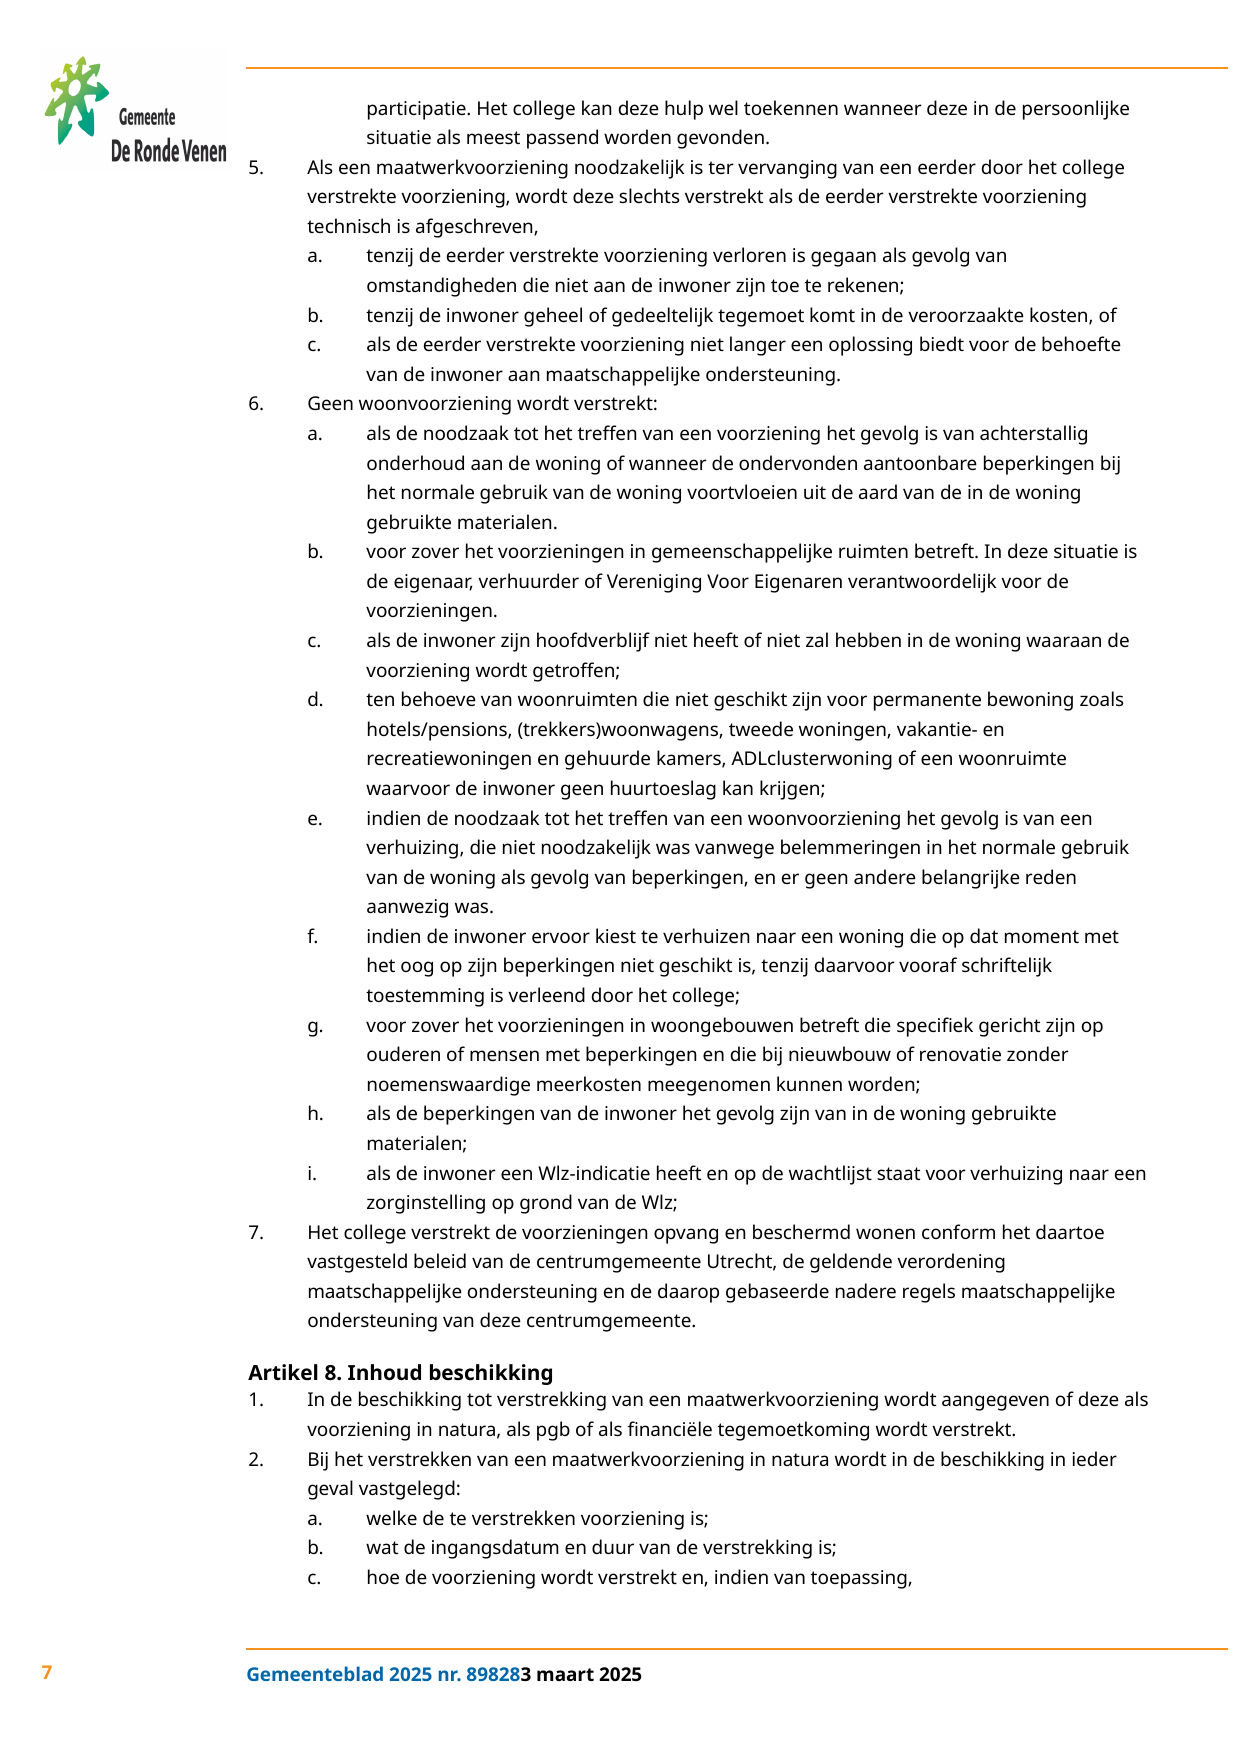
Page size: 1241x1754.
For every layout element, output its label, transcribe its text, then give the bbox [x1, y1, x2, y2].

list als de eerder verstrekte voorziening niet langer een oplossing biedt voor de behoefte van de inwoner aan maatschappelijke ondersteuning. [307, 331, 1152, 387]
list wat de ingangsdatum en duur van de verstrekking is; [307, 1534, 1152, 1560]
list hoe de voorziening wordt verstrekt en, indien van toepassing, [307, 1564, 1152, 1590]
list voor zover het voorzieningen in woongebouwen betreft die specifiek gericht zijn op ouderen of mensen met beperkingen en die bij nieuwbouw of renovatie zonder noemenswaardige meerkosten meegenomen kunnen worden; [307, 1012, 1152, 1097]
list participatie. Het college kan deze hulp wel toekennen wanneer deze in de persoonlijke situatie als meest passend worden gevonden. [307, 95, 1152, 150]
list ten behoeve van woonruimten die niet geschikt zijn voor permanente bewoning zoals hotels/pensions, (trekkers)woonwagens, tweede woningen, vakantie- en recreatiewoningen en gehuurde kamers, ADLclusterwoning of een woonruimte waarvoor de inwoner geen huurtoeslag kan krijgen; [307, 686, 1152, 801]
list welke de te verstrekken voorziening is; [307, 1505, 1152, 1531]
list als de beperkingen van de inwoner het gevolg zijn van in de woning gebruikte materialen; [307, 1101, 1152, 1156]
text Artikel 8. Inhoud beschikking [248, 1358, 1152, 1387]
list als de inwoner zijn hoofdverblijf niet heeft of niet zal hebben in de woning waaraan de voorziening wordt getroffen; [307, 627, 1152, 683]
list In de beschikking tot verstrekking van een maatwerkvoorziening wordt aangegeven of deze als voorziening in natura, als pgb of als financiële tegemoetkoming wordt verstrekt. [248, 1387, 1152, 1442]
list Bij het verstrekken van een maatwerkvoorziening in natura wordt in de beschikking in ieder geval vastgelegd: [248, 1446, 1152, 1501]
list Het college verstrekt de voorzieningen opvang en beschermd wonen conform het daartoe vastgesteld beleid van de centrumgemeente Utrecht, de geldende verordening maatschappelijke ondersteuning en de daarop gebaseerde nadere regels maatschappelijke ondersteuning van deze centrumgemeente. [248, 1219, 1152, 1333]
list indien de noodzaak tot het treffen van een woonvoorziening het gevolg is van een verhuizing, die niet noodzakelijk was vanwege belemmeringen in het normale gebruik van de woning als gevolg van beperkingen, en er geen andere belangrijke reden aanwezig was. [307, 805, 1152, 919]
picture [41, 47, 231, 172]
list als de inwoner een Wlz-indicatie heeft en op de wachtlijst staat voor verhuizing naar een zorginstelling op grond van de Wlz; [307, 1160, 1152, 1215]
list als de noodzaak tot het treffen van een voorziening het gevolg is van achterstallig onderhoud aan de woning of wanneer de ondervonden aantoonbare beperkingen bij het normale gebruik van de woning voortvloeien uit de aard van de in de woning gebruikte materialen. [307, 420, 1152, 535]
list indien de inwoner ervoor kiest te verhuizen naar een woning die op dat moment met het oog op zijn beperkingen niet geschikt is, tenzij daarvoor vooraf schriftelijk toestemming is verleend door het college; [307, 923, 1152, 1008]
list Als een maatwerkvoorziening noodzakelijk is ter vervanging van een eerder door het college verstrekte voorziening, wordt deze slechts verstrekt als de eerder verstrekte voorziening technisch is afgeschreven, [248, 154, 1152, 239]
list tenzij de inwoner geheel of gedeeltelijk tegemoet komt in de veroorzaakte kosten, of [307, 302, 1152, 328]
list voor zover het voorzieningen in gemeenschappelijke ruimten betreft. In deze situatie is de eigenaar, verhuurder of Vereniging Voor Eigenaren verantwoordelijk voor de voorzieningen. [307, 538, 1152, 623]
list Geen woonvoorziening wordt verstrekt: [248, 391, 1152, 416]
list tenzij de eerder verstrekte voorziening verloren is gegaan als gevolg van omstandigheden die niet aan de inwoner zijn toe te rekenen; [307, 243, 1152, 298]
